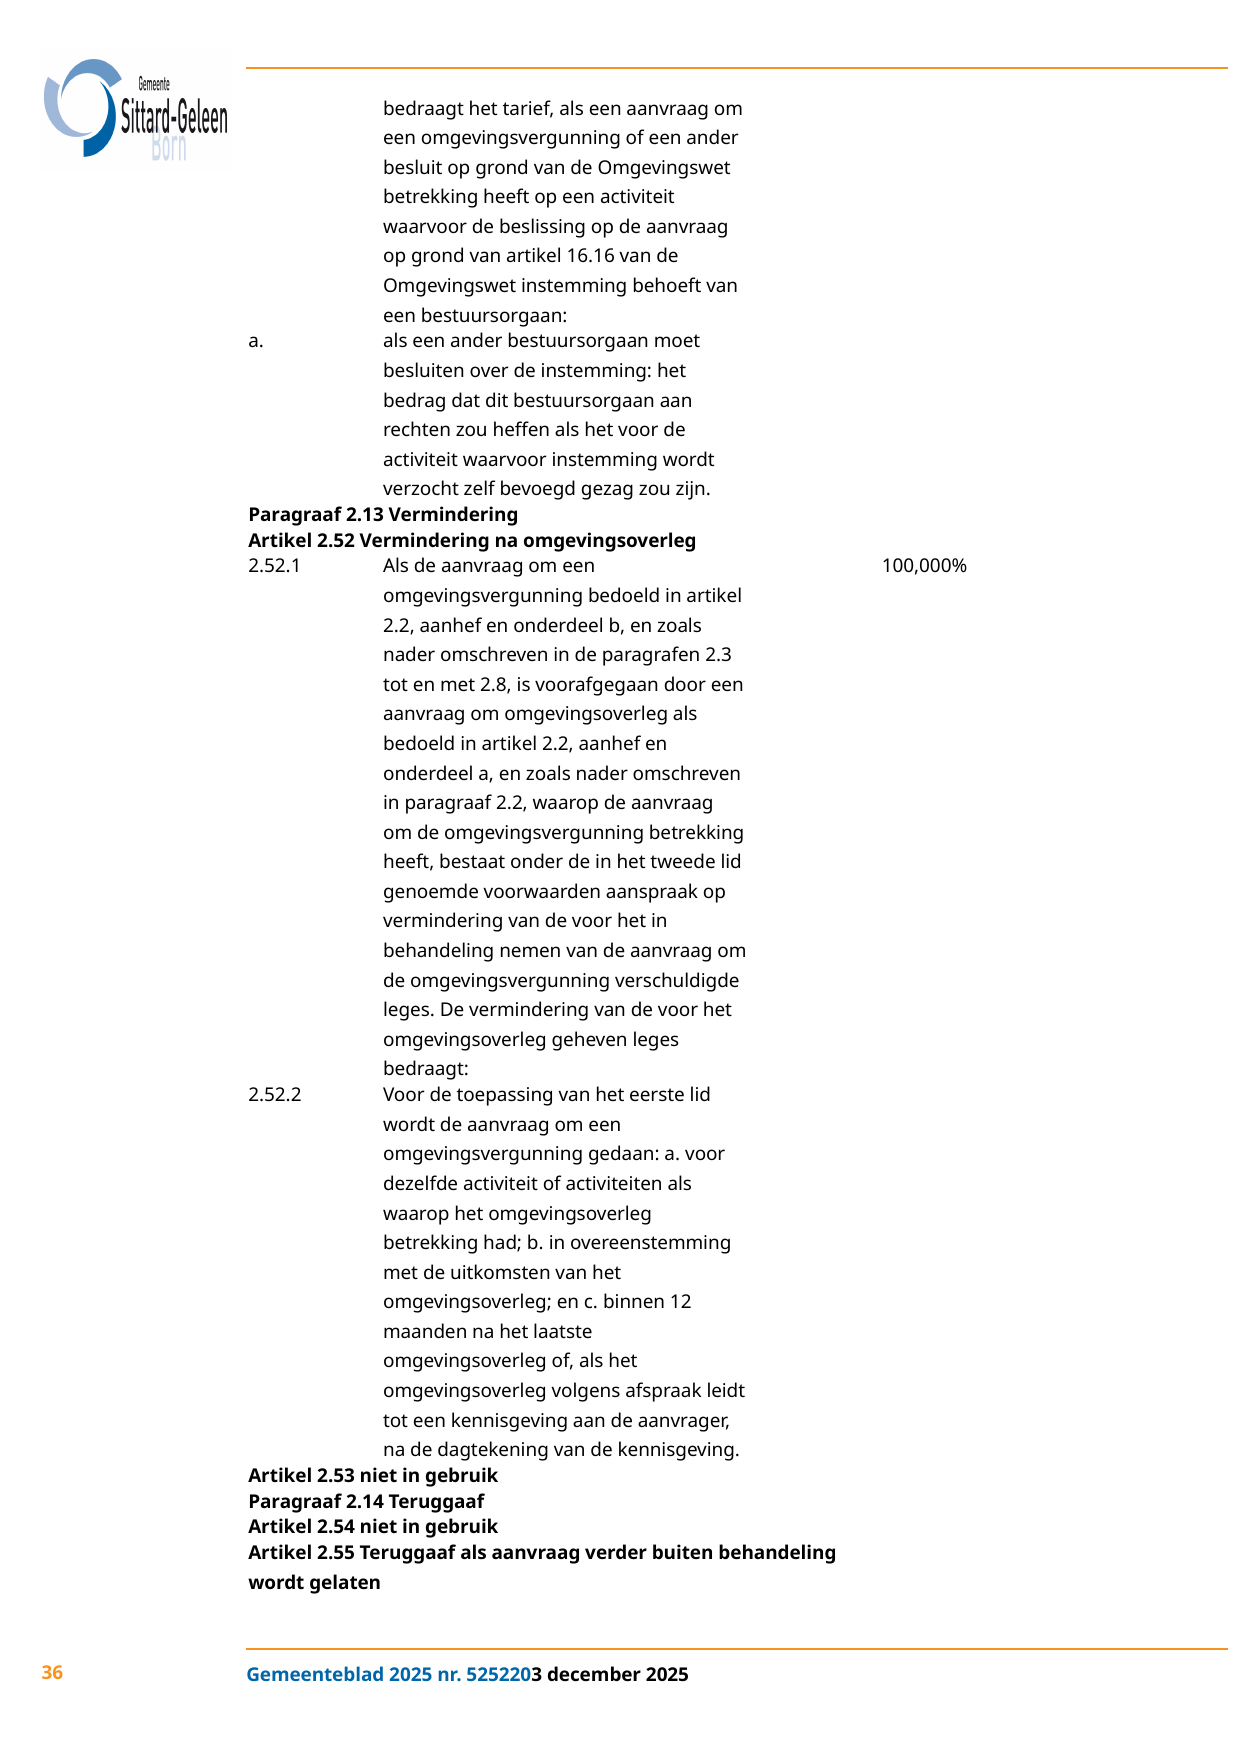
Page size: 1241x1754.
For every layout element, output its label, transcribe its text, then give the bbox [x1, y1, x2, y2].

table_cell 2.52.2 [248, 1081, 383, 1462]
table_cell 2.52.1 [248, 553, 383, 1081]
table_cell [747, 553, 882, 1081]
table_cell als een ander bestuursorgaan moet besluiten over de instemming: het bedrag dat dit bestuursorgaan aan rechten zou heffen als het voor de activiteit waarvoor instemming wordt verzocht zelf bevoegd gezag zou zijn. [383, 328, 747, 501]
table_cell [747, 95, 882, 328]
table_cell Artikel 2.54 niet in gebruik [248, 1514, 882, 1539]
table_cell [747, 1081, 882, 1462]
table_cell Artikel 2.53 niet in gebruik [248, 1462, 882, 1488]
table_cell Voor de toepassing van het eerste lid wordt de aanvraag om een omgevingsvergunning gedaan: a. voor dezelfde activiteit of activiteiten als waarop het omgevingsoverleg betrekking had; b. in overeenstemming met de uitkomsten van het omgevingsoverleg; en c. binnen 12 maanden na het laatste omgevingsoverleg of, als het omgevingsoverleg volgens afspraak leidt tot een kennisgeving aan de aanvrager, na de dagtekening van de kennisgeving. [383, 1081, 747, 1462]
table_cell Paragraaf 2.13 Vermindering [248, 501, 1152, 527]
table_cell [248, 95, 383, 328]
table_cell bedraagt het tarief, als een aanvraag om een omgevingsvergunning of een ander besluit op grond van de Omgevingswet betrekking heeft op een activiteit waarvoor de beslissing op de aanvraag op grond van artikel 16.16 van de Omgevingswet instemming behoeft van een bestuursorgaan: [383, 95, 747, 328]
table_cell Artikel 2.52 Vermindering na omgevingsoverleg [248, 527, 882, 553]
table_cell 100,000% [882, 553, 1017, 1081]
table_cell Paragraaf 2.14 Teruggaaf [248, 1488, 1152, 1513]
table_cell [747, 328, 882, 501]
table_cell Als de aanvraag om een omgevingsvergunning bedoeld in artikel 2.2, aanhef en onderdeel b, en zoals nader omschreven in de paragrafen 2.3 tot en met 2.8, is voorafgegaan door een aanvraag om omgevingsoverleg als bedoeld in artikel 2.2, aanhef en onderdeel a, en zoals nader omschreven in paragraaf 2.2, waarop de aanvraag om de omgevingsvergunning betrekking heeft, bestaat onder de in het tweede lid genoemde voorwaarden aanspraak op vermindering van de voor het in behandeling nemen van de aanvraag om de omgevingsvergunning verschuldigde leges. De vermindering van de voor het omgevingsoverleg geheven leges bedraagt: [383, 553, 747, 1081]
table_cell a. [248, 328, 383, 501]
table_cell [882, 328, 1017, 501]
table_cell Artikel 2.55 Teruggaaf als aanvraag verder buiten behandeling wordt gelaten [248, 1539, 882, 1594]
table_cell [882, 95, 1017, 328]
picture [41, 47, 231, 172]
table_cell [882, 1081, 1017, 1462]
